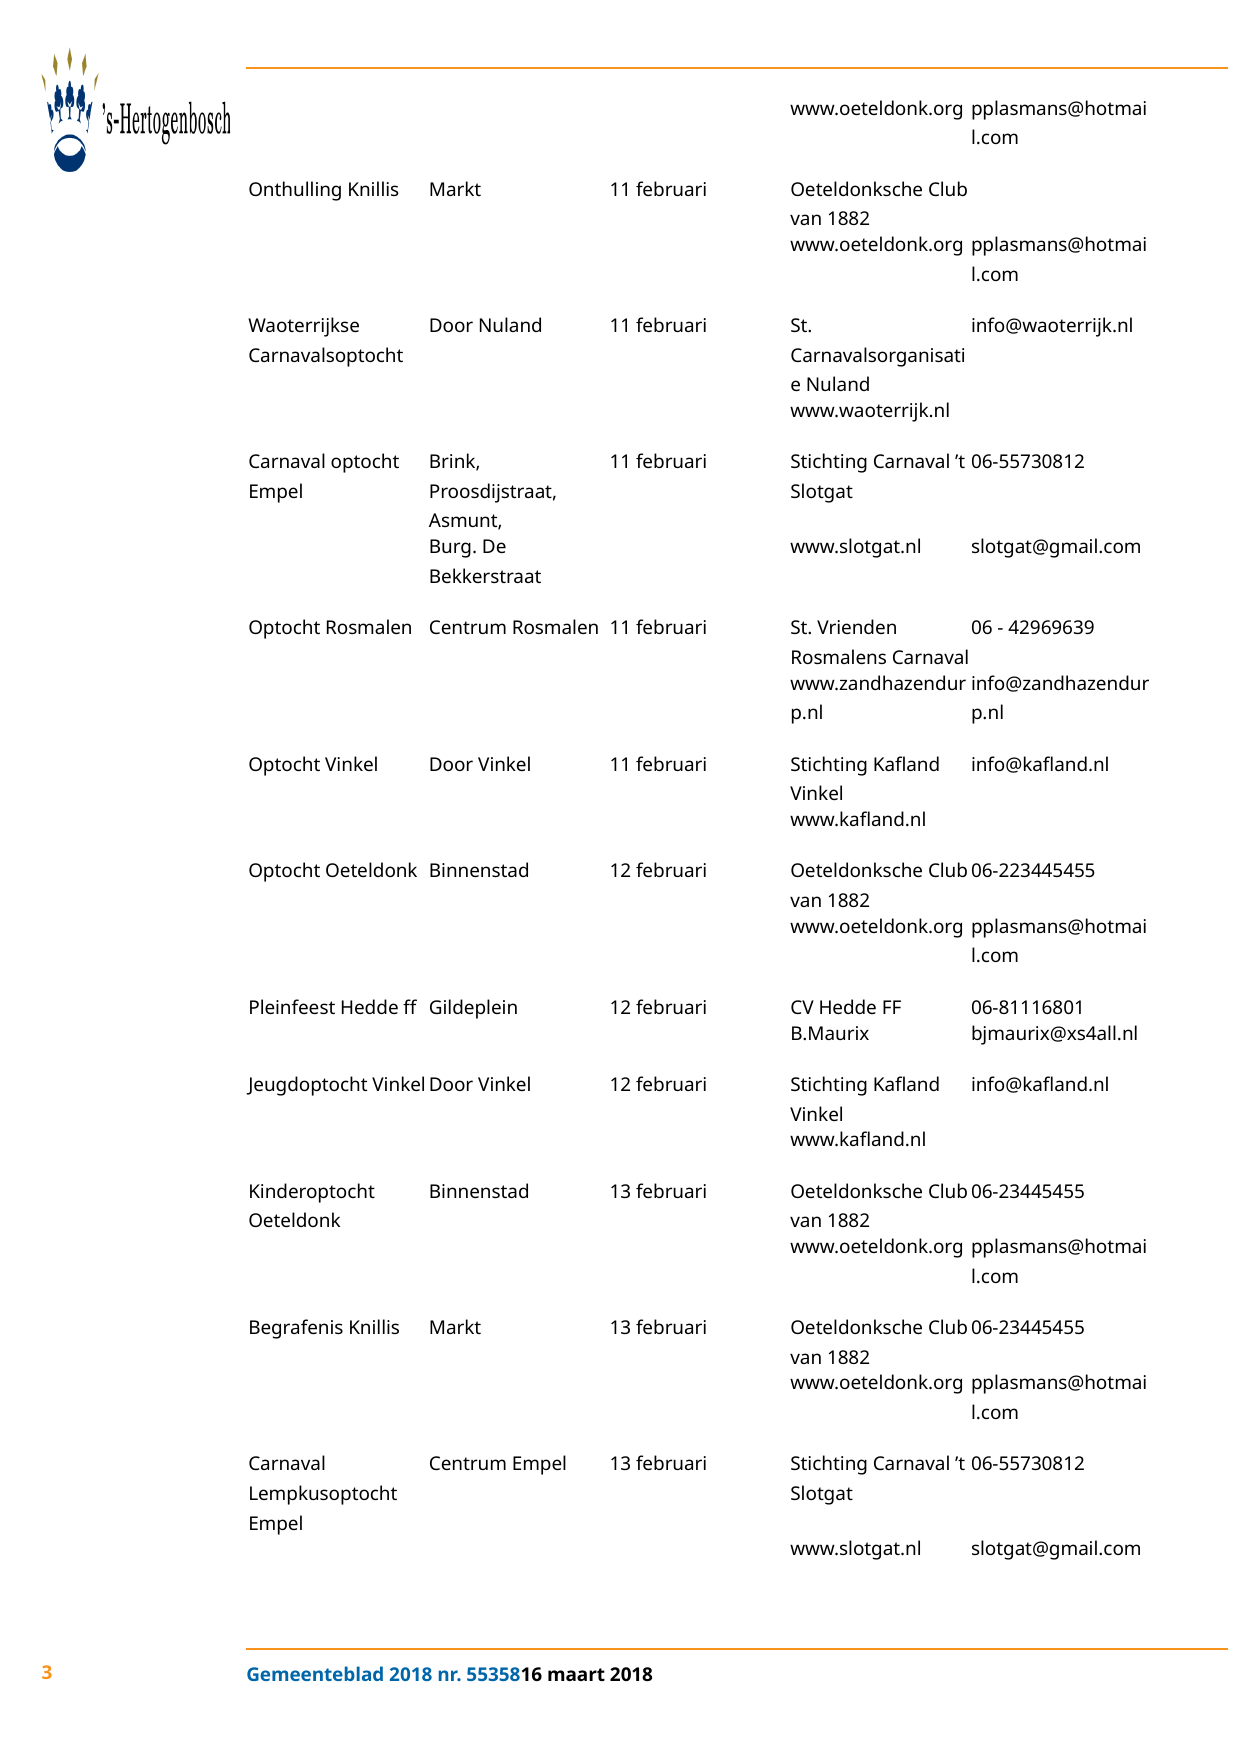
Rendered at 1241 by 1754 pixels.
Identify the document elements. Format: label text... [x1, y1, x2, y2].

table_cell [429, 1045, 609, 1071]
table_cell Kinderoptocht Oeteldonk [248, 1178, 429, 1233]
table_cell Markt [429, 176, 609, 231]
table_cell [609, 1233, 790, 1288]
picture [41, 47, 231, 172]
table_cell [429, 1536, 609, 1561]
table_cell Centrum Empel [429, 1451, 609, 1536]
table_cell info@waoterrijk.nl [971, 312, 1152, 397]
table_cell [609, 725, 790, 751]
table_cell [790, 968, 971, 994]
table_cell [790, 589, 971, 614]
table_cell [790, 423, 971, 448]
table_cell [248, 1370, 429, 1425]
table_cell [971, 1289, 1152, 1314]
table_cell Stichting Carnaval ’t Slotgat [790, 1451, 971, 1536]
table_cell CV Hedde FF [790, 994, 971, 1020]
table_cell [429, 1020, 609, 1045]
table_cell [609, 589, 790, 614]
table_cell B.Maurix [790, 1020, 971, 1045]
table_cell [248, 231, 429, 286]
table_cell [248, 150, 429, 176]
table_cell 13 februari [609, 1451, 790, 1536]
table_cell St. Carnavalsorganisatie Nuland [790, 312, 971, 397]
table_cell 12 februari [609, 1071, 790, 1126]
table_cell Oeteldonksche Club van 1882 [790, 1314, 971, 1369]
table_cell info@kafland.nl [971, 1071, 1152, 1126]
table_cell Door Vinkel [429, 751, 609, 806]
table_cell Binnenstad [429, 1178, 609, 1233]
table_cell 06-81116801 [971, 994, 1152, 1020]
table_cell 11 februari [609, 176, 790, 231]
table_cell Burg. De Bekkerstraat [429, 534, 609, 589]
table_cell [971, 725, 1152, 751]
table_cell [609, 670, 790, 725]
table_cell Pleinfeest Hedde ff [248, 994, 429, 1020]
table_cell [429, 95, 609, 150]
table_cell 13 februari [609, 1178, 790, 1233]
table_cell Stichting Carnaval ’t Slotgat [790, 449, 971, 533]
table_cell [248, 725, 429, 751]
table_cell [248, 1536, 429, 1561]
table_cell www.kafland.nl [790, 806, 971, 832]
table_cell St. Vrienden Rosmalens Carnaval [790, 615, 971, 670]
table_cell www.slotgat.nl [790, 534, 971, 589]
table_cell 11 februari [609, 751, 790, 806]
table_cell [248, 1233, 429, 1288]
table_cell [429, 589, 609, 614]
table_cell [971, 397, 1152, 423]
table_cell Stichting Kafland Vinkel [790, 751, 971, 806]
table_cell [971, 589, 1152, 614]
table_cell [248, 397, 429, 423]
table_cell 06-23445455 [971, 1178, 1152, 1233]
table_cell Onthulling Knillis [248, 176, 429, 231]
table_cell [248, 1289, 429, 1314]
table_cell [429, 968, 609, 994]
table_cell pplasmans@hotmail.com [971, 231, 1152, 286]
table_cell [609, 1126, 790, 1152]
table_cell Jeugdoptocht Vinkel [248, 1071, 429, 1126]
table_cell [248, 95, 429, 150]
table_cell [609, 1561, 790, 1587]
table_cell [609, 913, 790, 968]
table_cell [790, 1561, 971, 1587]
table_cell [429, 832, 609, 858]
table_cell [429, 670, 609, 725]
table_cell [971, 150, 1152, 176]
table_cell Carnaval optocht Empel [248, 449, 429, 533]
table_cell [248, 968, 429, 994]
table_cell [248, 589, 429, 614]
table_cell [248, 806, 429, 832]
table_cell [609, 231, 790, 286]
table_cell slotgat@gmail.com [971, 1536, 1152, 1561]
table_cell [609, 806, 790, 832]
table_cell [609, 423, 790, 448]
table_cell Oeteldonksche Club van 1882 [790, 1178, 971, 1233]
table_cell [609, 1289, 790, 1314]
table_cell [248, 1045, 429, 1071]
table_cell [790, 1289, 971, 1314]
table_cell www.oeteldonk.org [790, 1370, 971, 1425]
table_cell www.oeteldonk.org [790, 913, 971, 968]
table_cell [429, 150, 609, 176]
table_cell [790, 1152, 971, 1178]
table_cell 11 februari [609, 312, 790, 397]
table_cell [609, 1425, 790, 1451]
table_cell Door Nuland [429, 312, 609, 397]
table_cell [609, 397, 790, 423]
table_cell [429, 1561, 609, 1587]
table_cell Carnaval Lempkusoptocht Empel [248, 1451, 429, 1536]
table_cell pplasmans@hotmail.com [971, 913, 1152, 968]
table_cell [248, 286, 429, 312]
table_cell Brink, Proosdijstraat, Asmunt, [429, 449, 609, 533]
table_cell [609, 286, 790, 312]
table_cell 13 februari [609, 1314, 790, 1369]
table_cell Optocht Rosmalen [248, 615, 429, 670]
table_cell 06-55730812 [971, 1451, 1152, 1536]
table_cell [429, 1289, 609, 1314]
table_cell 11 februari [609, 615, 790, 670]
table_cell www.kafland.nl [790, 1126, 971, 1152]
table_cell [248, 1020, 429, 1045]
table_cell 06-55730812 [971, 449, 1152, 533]
table_cell [609, 1536, 790, 1561]
table_cell [248, 423, 429, 448]
table_cell pplasmans@hotmail.com [971, 1370, 1152, 1425]
table_cell [609, 95, 790, 150]
table_cell [609, 150, 790, 176]
table_cell [971, 968, 1152, 994]
table_cell www.oeteldonk.org [790, 1233, 971, 1288]
table_cell [429, 1233, 609, 1288]
table_cell [609, 534, 790, 589]
table_cell Markt [429, 1314, 609, 1369]
table_cell 12 februari [609, 858, 790, 913]
table_cell www.oeteldonk.org [790, 95, 971, 150]
table_cell [790, 1425, 971, 1451]
table_cell Begrafenis Knillis [248, 1314, 429, 1369]
table_cell www.zandhazendurp.nl [790, 670, 971, 725]
table_cell [971, 1152, 1152, 1178]
table_cell [790, 725, 971, 751]
table_cell slotgat@gmail.com [971, 534, 1152, 589]
table_cell [609, 832, 790, 858]
table_cell Optocht Oeteldonk [248, 858, 429, 913]
table_cell Stichting Kafland Vinkel [790, 1071, 971, 1126]
table_cell [790, 286, 971, 312]
table_cell www.waoterrijk.nl [790, 397, 971, 423]
table_cell [248, 832, 429, 858]
table_cell [429, 1370, 609, 1425]
table_cell Door Vinkel [429, 1071, 609, 1126]
table_cell Waoterrijkse Carnavalsoptocht [248, 312, 429, 397]
table_cell [248, 534, 429, 589]
table_cell www.oeteldonk.org [790, 231, 971, 286]
table_cell [429, 231, 609, 286]
table_cell info@zandhazendurp.nl [971, 670, 1152, 725]
table_cell [609, 1045, 790, 1071]
table_cell [971, 286, 1152, 312]
table_cell [971, 1425, 1152, 1451]
table_cell info@kafland.nl [971, 751, 1152, 806]
table_cell [971, 1045, 1152, 1071]
table_cell [971, 1126, 1152, 1152]
table_cell [248, 913, 429, 968]
table_cell Binnenstad [429, 858, 609, 913]
table_cell Optocht Vinkel [248, 751, 429, 806]
table_cell [971, 806, 1152, 832]
table_cell [790, 832, 971, 858]
table_cell [971, 832, 1152, 858]
table_cell [248, 1126, 429, 1152]
table_cell [429, 913, 609, 968]
table_cell 11 februari [609, 449, 790, 533]
table_cell 06-223445455 [971, 858, 1152, 913]
table_cell [790, 150, 971, 176]
table_cell Oeteldonksche Club van 1882 [790, 858, 971, 913]
table_cell [971, 176, 1152, 231]
table_cell [609, 968, 790, 994]
table_cell [429, 1152, 609, 1178]
table_cell pplasmans@hotmail.com [971, 1233, 1152, 1288]
table_cell [609, 1152, 790, 1178]
table_cell Gildeplein [429, 994, 609, 1020]
table_cell [609, 1020, 790, 1045]
table_cell www.slotgat.nl [790, 1536, 971, 1561]
table_cell [429, 286, 609, 312]
table_cell [790, 1045, 971, 1071]
table_cell [248, 1425, 429, 1451]
table_cell [248, 1152, 429, 1178]
table_cell 12 februari [609, 994, 790, 1020]
table_cell [429, 806, 609, 832]
table_cell [429, 725, 609, 751]
table_cell 06-23445455 [971, 1314, 1152, 1369]
table_cell [429, 1126, 609, 1152]
table_cell [429, 423, 609, 448]
table_cell [429, 1425, 609, 1451]
table_cell [248, 1561, 429, 1587]
table_cell [429, 397, 609, 423]
table_cell [971, 423, 1152, 448]
table_cell Centrum Rosmalen [429, 615, 609, 670]
table_cell bjmaurix@xs4all.nl [971, 1020, 1152, 1045]
table_cell [609, 1370, 790, 1425]
table_cell pplasmans@hotmail.com [971, 95, 1152, 150]
table_cell [248, 670, 429, 725]
table_cell [971, 1561, 1152, 1587]
table_cell 06 - 42969639 [971, 615, 1152, 670]
table_cell Oeteldonksche Club van 1882 [790, 176, 971, 231]
